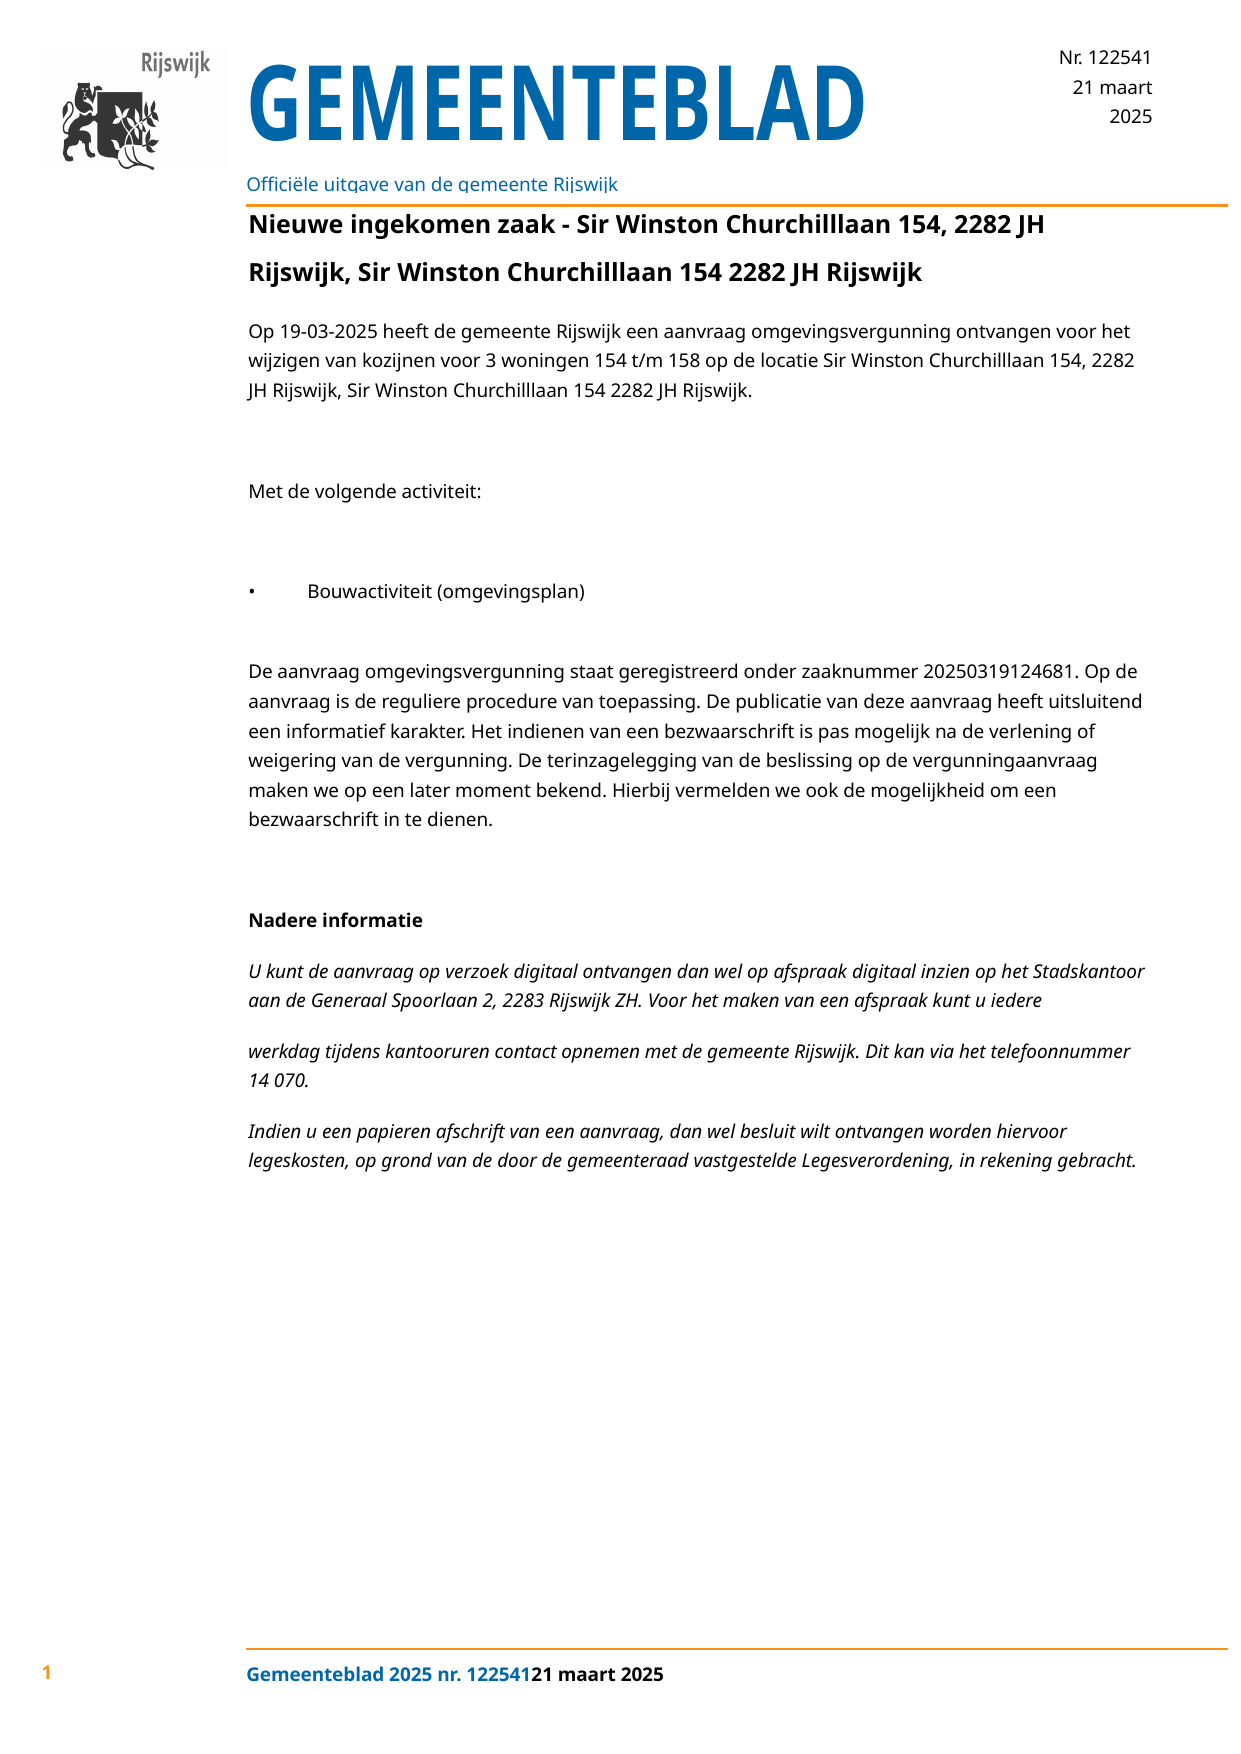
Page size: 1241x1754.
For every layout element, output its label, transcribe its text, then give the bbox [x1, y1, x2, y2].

text Nieuwe ingekomen zaak - Sir Winston Churchilllaan 154, 2282 JH Rijswijk, Sir Winston Churchilllaan 154 2282 JH Rijswijk [248, 207, 1152, 288]
text Met de volgende activiteit: [248, 478, 1152, 504]
text Nadere informatie [248, 907, 1152, 933]
text U kunt de aanvraag op verzoek digitaal ontvangen dan wel op afspraak digitaal inzien op het Stadskantoor aan de Generaal Spoorlaan 2, 2283 Rijswijk ZH. Voor het maken van een afspraak kunt u iedere [248, 958, 1152, 1013]
text werkdag tijdens kantooruren contact opnemen met de gemeente Rijswijk. Dit kan via het telefoonnummer 14 070. [248, 1038, 1152, 1093]
list Bouwactiviteit (omgevingsplan) [248, 579, 1152, 604]
text Op 19-03-2025 heeft de gemeente Rijswijk een aanvraag omgevingsvergunning ontvangen voor het wijzigen van kozijnen voor 3 woningen 154 t/m 158 op de locatie Sir Winston Churchilllaan 154, 2282 JH Rijswijk, Sir Winston Churchilllaan 154 2282 JH Rijswijk. [248, 318, 1152, 403]
text Indien u een papieren afschrift van een aanvraag, dan wel besluit wilt ontvangen worden hiervoor legeskosten, op grond van de door de gemeenteraad vastgestelde Legesverordening, in rekening gebracht. [248, 1118, 1152, 1173]
text De aanvraag omgevingsvergunning staat geregistreerd onder zaaknummer 20250319124681. Op de aanvraag is de reguliere procedure van toepassing. De publicatie van deze aanvraag heeft uitsluitend een informatief karakter. Het indienen van een bezwaarschrift is pas mogelijk na de verlening of weigering van de vergunning. De terinzagelegging van de beslissing op de vergunningaanvraag maken we op een later moment bekend. Hierbij vermelden we ook de mogelijkheid om een bezwaarschrift in te dienen. [248, 659, 1152, 832]
picture [41, 47, 231, 172]
